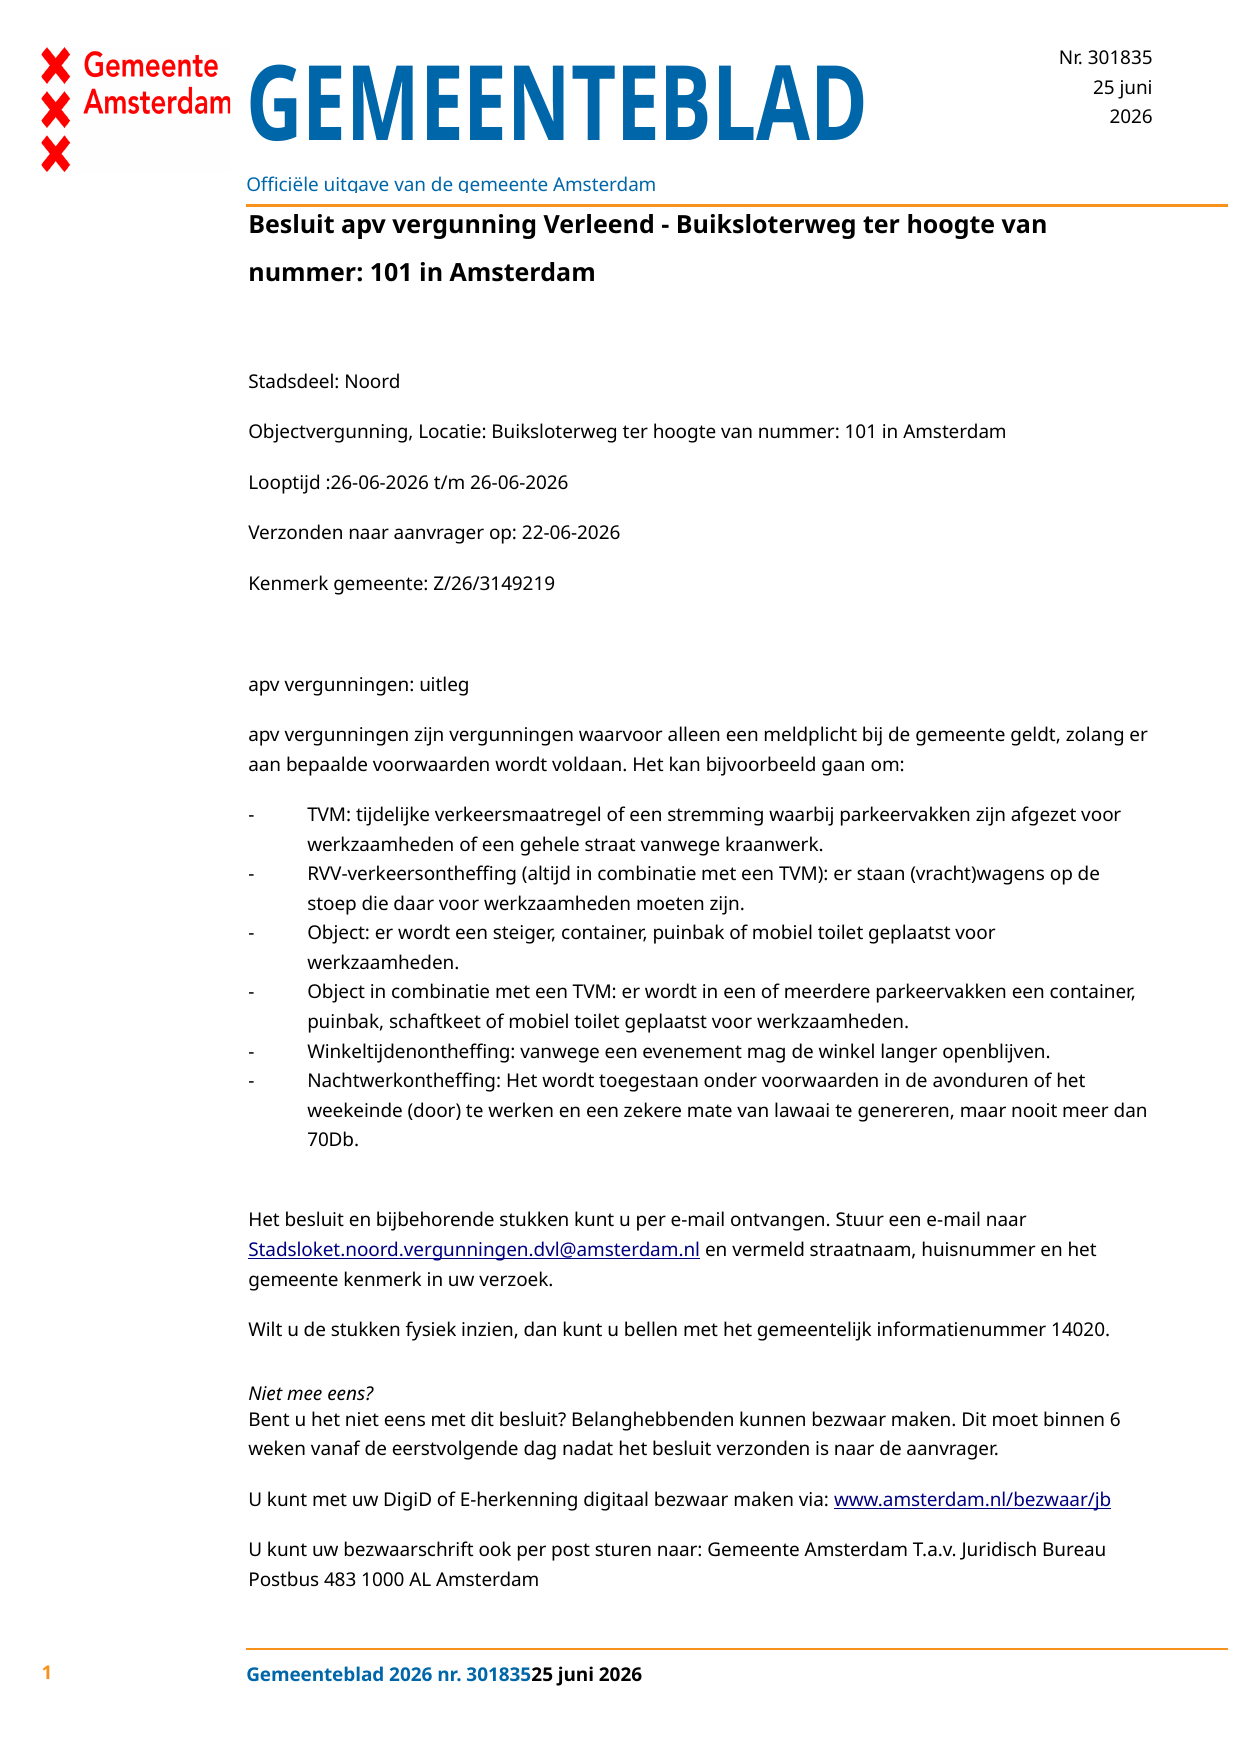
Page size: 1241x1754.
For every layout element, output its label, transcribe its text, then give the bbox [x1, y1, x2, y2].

text Objectvergunning, Locatie: Buiksloterweg ter hoogte van nummer: 101 in Amsterdam [248, 419, 1152, 444]
text U kunt met uw DigiD of E-herkenning digitaal bezwaar maken via: www.amsterdam.nl/bezwaar/jb [248, 1486, 1152, 1512]
list RVV-verkeersontheffing (altijd in combinatie met een TVM): er staan (vracht)wagens op de stoep die daar voor werkzaamheden moeten zijn. [248, 860, 1152, 916]
text Bent u het niet eens met dit besluit? Belanghebbenden kunnen bezwaar maken. Dit moet binnen 6 weken vanaf de eerstvolgende dag nadat het besluit verzonden is naar de aanvrager. [248, 1406, 1152, 1461]
text Wilt u de stukken fysiek inzien, dan kunt u bellen met het gemeentelijk informatienummer 14020. [248, 1316, 1152, 1342]
text Niet mee eens? [248, 1380, 1152, 1406]
text apv vergunningen zijn vergunningen waarvoor alleen een meldplicht bij de gemeente geldt, zolang er aan bepaalde voorwaarden wordt voldaan. Het kan bijvoorbeeld gaan om: [248, 721, 1152, 777]
text Besluit apv vergunning Verleend - Buiksloterweg ter hoogte van nummer: 101 in Amsterdam [248, 207, 1152, 288]
text apv vergunningen: uitleg [248, 671, 1152, 697]
text U kunt uw bezwaarschrift ook per post sturen naar: Gemeente Amsterdam T.a.v. Juridisch Bureau Postbus 483 1000 AL Amsterdam [248, 1536, 1152, 1592]
text Kenmerk gemeente: Z/26/3149219 [248, 570, 1152, 596]
text Het besluit en bijbehorende stukken kunt u per e-mail ontvangen. Stuur een e-mail naar Stadsloket.noord.vergunningen.dvl@amsterdam.nl en vermeld straatnaam, huisnummer en het gemeente kenmerk in uw verzoek. [248, 1207, 1152, 1292]
list Object in combinatie met een TVM: er wordt in een of meerdere parkeervakken een container, puinbak, schaftkeet of mobiel toilet geplaatst voor werkzaamheden. [248, 979, 1152, 1034]
picture [41, 47, 231, 172]
list Object: er wordt een steiger, container, puinbak of mobiel toilet geplaatst voor werkzaamheden. [248, 919, 1152, 975]
list TVM: tijdelijke verkeersmaatregel of een stremming waarbij parkeervakken zijn afgezet voor werkzaamheden of een gehele straat vanwege kraanwerk. [248, 801, 1152, 857]
list Nachtwerkontheffing: Het wordt toegestaan onder voorwaarden in de avonduren of het weekeinde (door) te werken en een zekere mate van lawaai te genereren, maar nooit meer dan 70Db. [248, 1067, 1152, 1152]
text Stadsdeel: Noord [248, 368, 1152, 394]
text Looptijd :26-06-2026 t/m 26-06-2026 [248, 469, 1152, 495]
text Verzonden naar aanvrager op: 22-06-2026 [248, 519, 1152, 545]
list Winkeltijdenontheffing: vanwege een evenement mag de winkel langer openblijven. [248, 1038, 1152, 1064]
